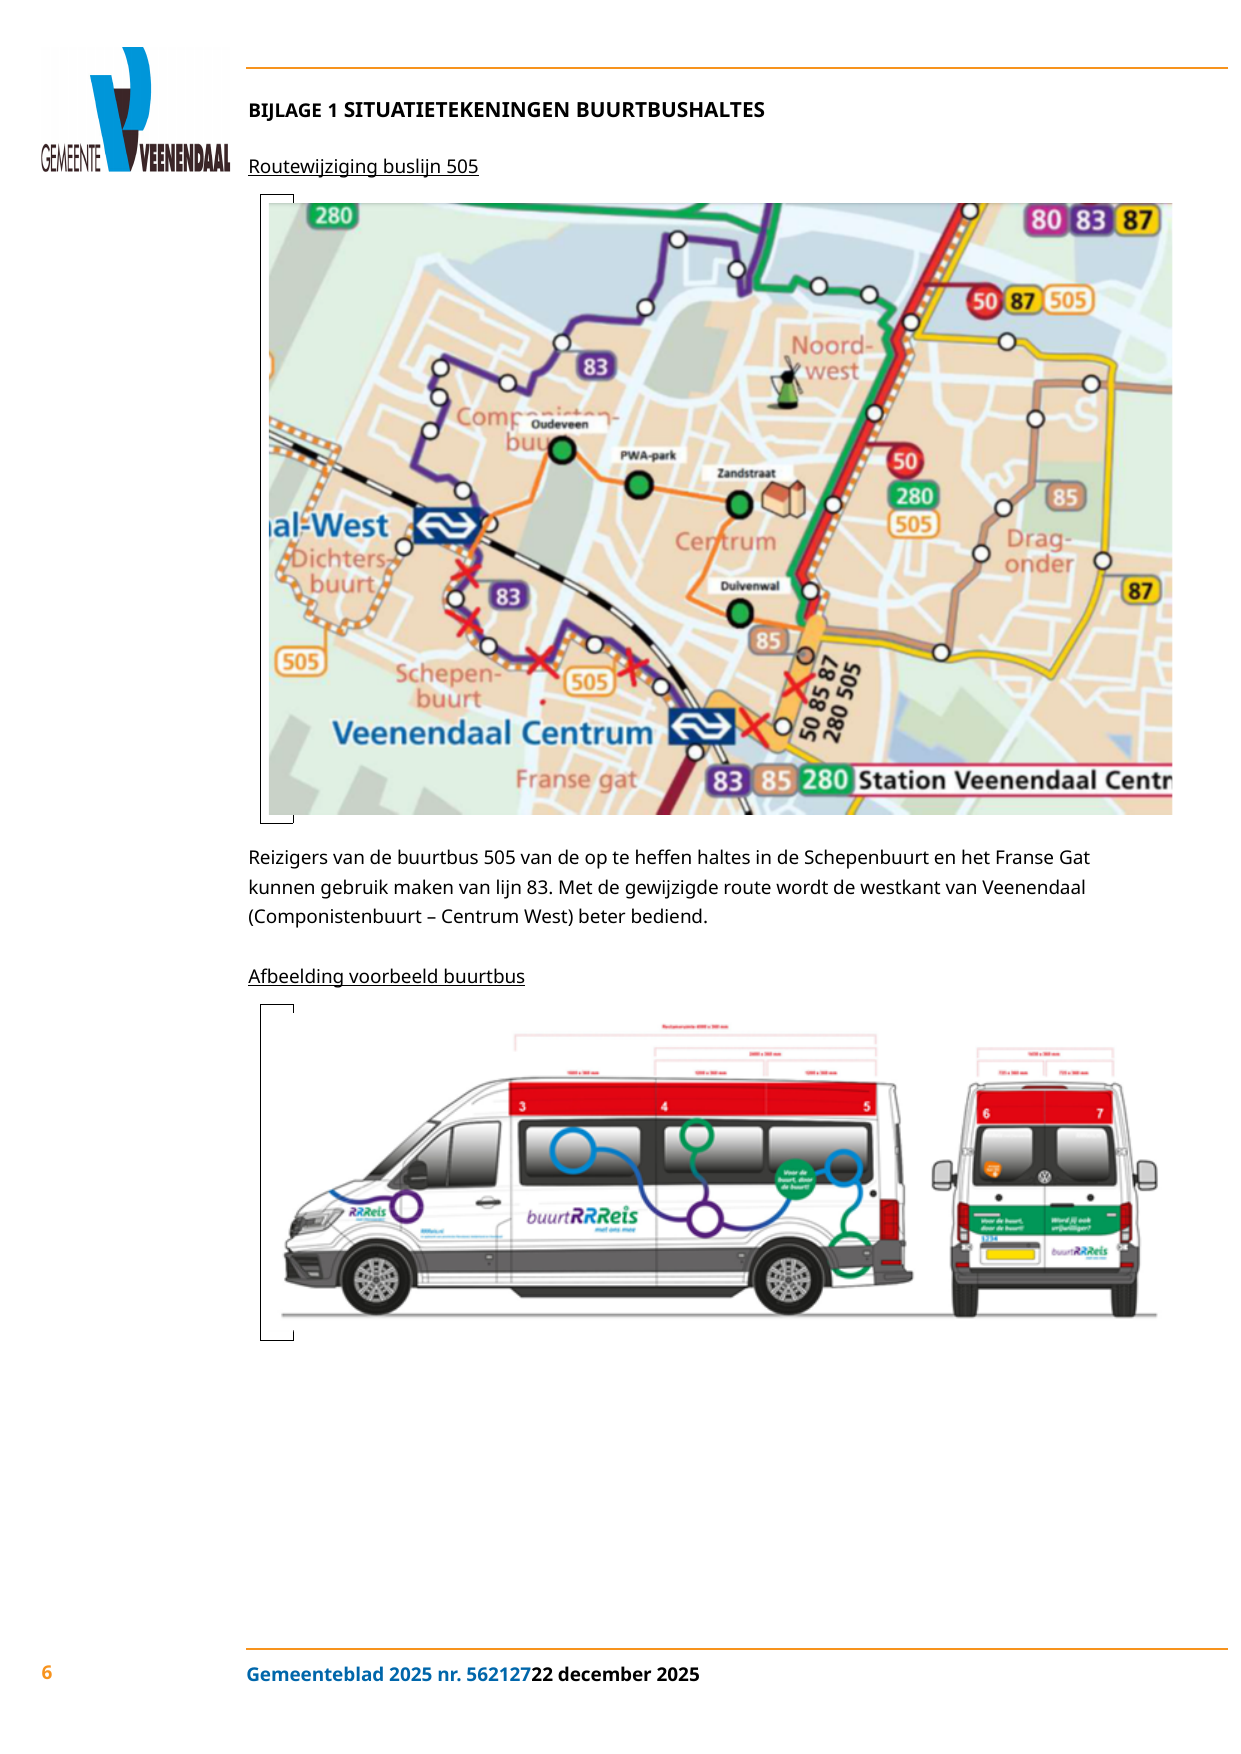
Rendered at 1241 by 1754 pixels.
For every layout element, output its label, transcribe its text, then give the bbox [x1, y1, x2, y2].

text Routewijziging buslijn 505 [248, 153, 1152, 179]
text Reizigers van de buurtbus 505 van de op te heffen haltes in de Schepenbuurt en het Franse Gat kunnen gebruik maken van lijn 83. Met de gewijzigde route wordt de westkant van Veenendaal (Componistenbuurt – Centrum West) beter bediend. [248, 844, 1152, 929]
picture [123, 47, 231, 172]
picture [268, 1013, 1173, 1332]
picture [268, 203, 1173, 815]
text Afbeelding voorbeeld buurtbus [248, 963, 1152, 988]
text BIJLAGE 1 SITUATIETEKENINGEN BUURTBUSHALTES [248, 95, 1152, 123]
picture [41, 47, 130, 172]
